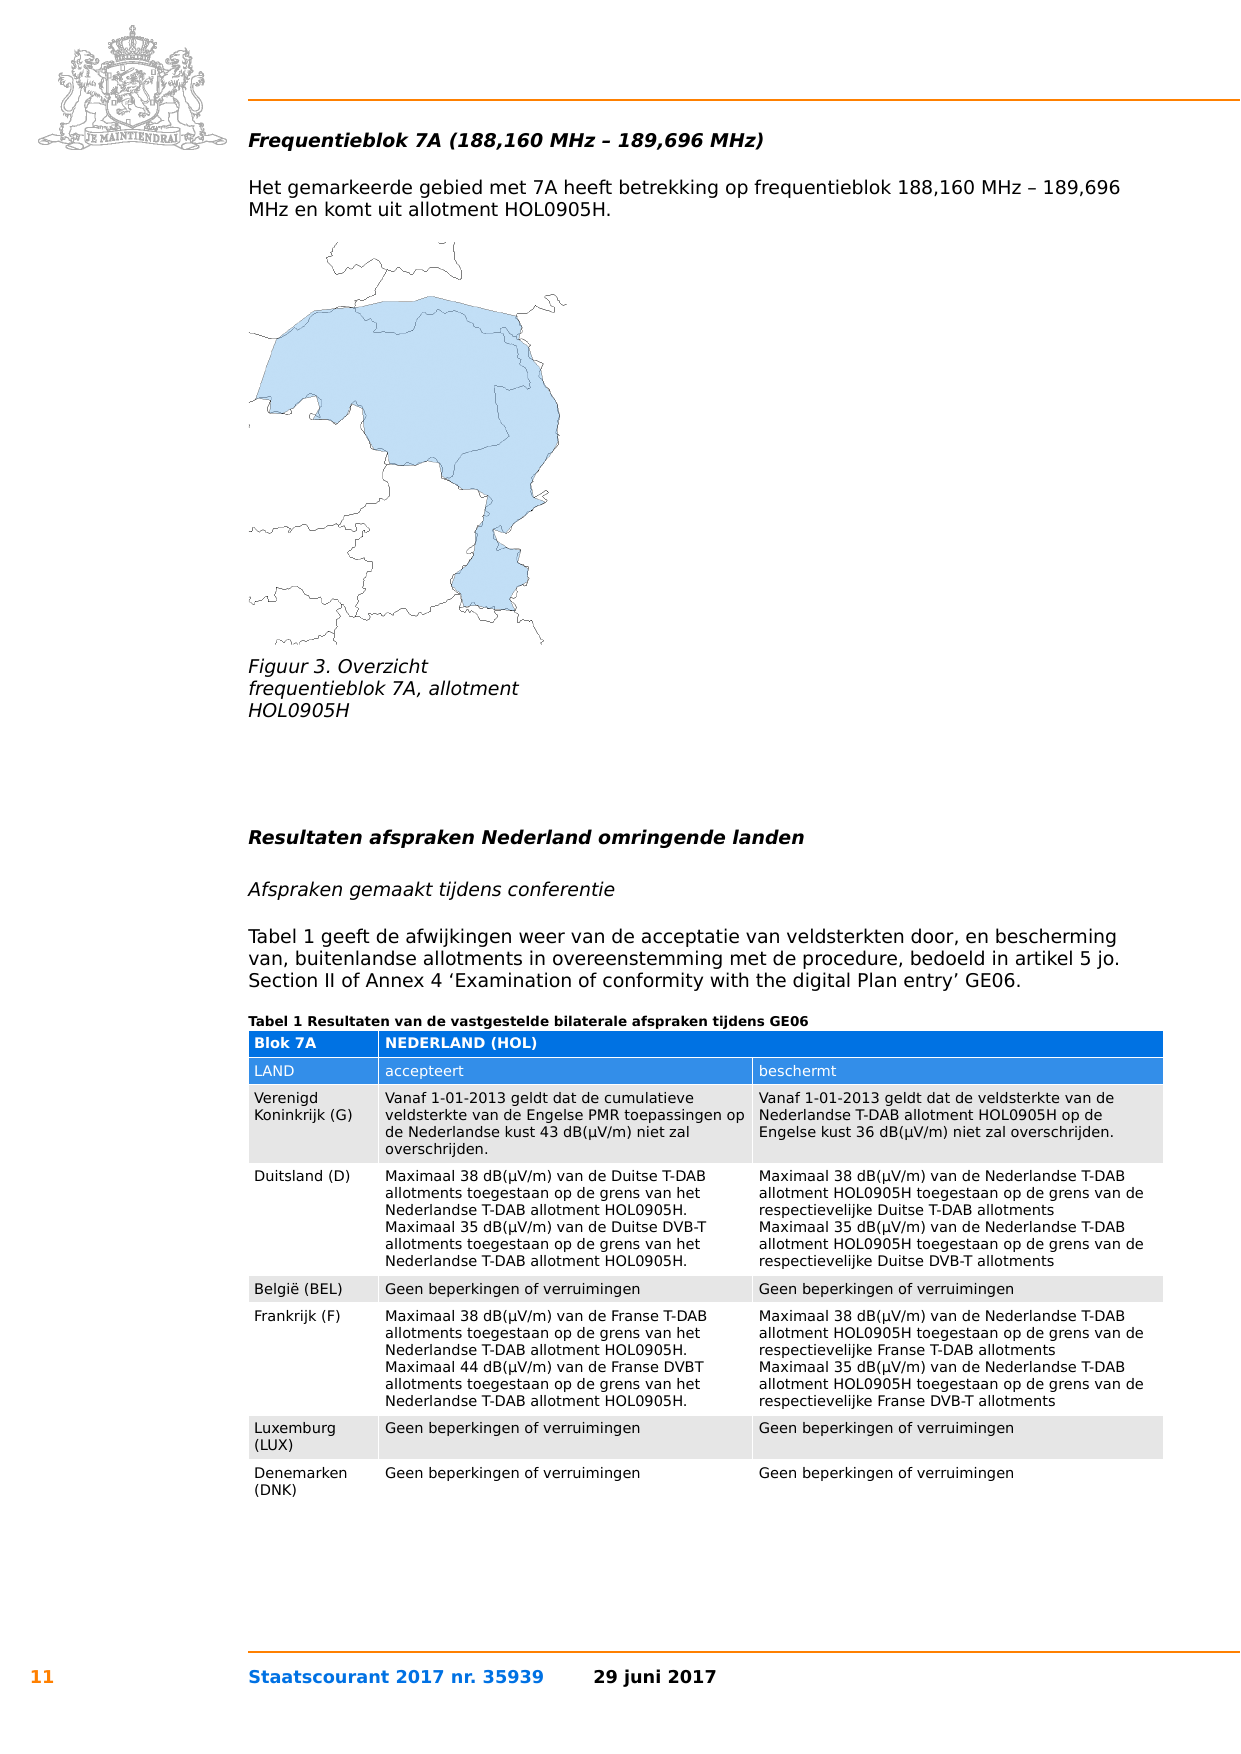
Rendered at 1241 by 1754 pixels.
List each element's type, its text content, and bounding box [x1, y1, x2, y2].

subtitle Frequentieblok 7A (188,160 MHz – 189,696 MHz) [248, 130, 1163, 152]
table_cell Maximaal 38 dB(μV/m) van de Nederlandse T-DAB allotment HOL0905H toegestaan op de grens van de respectievelijke Franse T-DAB allotments Maximaal 35 dB(μV/m) van de Nederlandse T-DAB allotment HOL0905H toegestaan op de grens van de respectievelijke Franse DVB-T allotments [753, 1303, 1163, 1414]
text Het gemarkeerde gebied met 7A heeft betrekking op frequentieblok 188,160 MHz – 189,696 MHz en komt uit allotment HOL0905H. [248, 177, 1163, 221]
table_cell accepteert [379, 1058, 752, 1084]
table_cell Vanaf 1-01-2013 geldt dat de cumulatieve veldsterkte van de Engelse PMR toepassingen op de Nederlandse kust 43 dB(μV/m) niet zal overschrijden. [379, 1085, 752, 1163]
table_cell Maximaal 38 dB(μV/m) van de Nederlandse T-DAB allotment HOL0905H toegestaan op de grens van de respectievelijke Duitse T-DAB allotments Maximaal 35 dB(μV/m) van de Nederlandse T-DAB allotment HOL0905H toegestaan op de grens van de respectievelijke Duitse DVB-T allotments [753, 1164, 1163, 1275]
picture [38, 25, 227, 150]
table_cell Frankrijk (F) [249, 1303, 378, 1414]
text Figuur 3. Overzicht frequentieblok 7A, allotment HOL0905H [248, 656, 567, 722]
table_cell Geen beperkingen of verruimingen [379, 1416, 752, 1459]
table_cell NEDERLAND (HOL) [379, 1031, 1163, 1057]
table_cell Duitsland (D) [249, 1164, 378, 1275]
table_cell Vanaf 1-01-2013 geldt dat de veldsterkte van de Nederlandse T-DAB allotment HOL0905H op de Engelse kust 36 dB(μV/m) niet zal overschrijden. [753, 1085, 1163, 1163]
table_cell Geen beperkingen of verruimingen [753, 1460, 1163, 1503]
table_cell Luxemburg (LUX) [249, 1416, 378, 1459]
table_cell Geen beperkingen of verruimingen [379, 1460, 752, 1503]
table_cell Maximaal 38 dB(μV/m) van de Franse T-DAB allotments toegestaan op de grens van het Nederlandse T-DAB allotment HOL0905H. Maximaal 44 dB(μV/m) van de Franse DVBT allotments toegestaan op de grens van het Nederlandse T-DAB allotment HOL0905H. [379, 1303, 752, 1414]
table_cell België (BEL) [249, 1276, 378, 1302]
table_cell Maximaal 38 dB(μV/m) van de Duitse T-DAB allotments toegestaan op de grens van het Nederlandse T-DAB allotment HOL0905H. Maximaal 35 dB(μV/m) van de Duitse DVB-T allotments toegestaan op de grens van het Nederlandse T-DAB allotment HOL0905H. [379, 1164, 752, 1275]
table_cell Blok 7A [249, 1031, 378, 1057]
table_cell LAND [249, 1058, 378, 1084]
table_cell Geen beperkingen of verruimingen [753, 1276, 1163, 1302]
subtitle Resultaten afspraken Nederland omringende landen [248, 827, 1163, 849]
table_cell Geen beperkingen of verruimingen [379, 1276, 752, 1302]
subtitle Afspraken gemaakt tijdens conferentie [248, 879, 1163, 901]
table_cell Geen beperkingen of verruimingen [753, 1416, 1163, 1459]
table_cell beschermt [753, 1058, 1163, 1084]
table_header Tabel 1 Resultaten van de vastgestelde bilaterale afspraken tijdens GE06 [248, 1014, 1163, 1029]
picture [248, 242, 567, 645]
table_cell Verenigd Koninkrijk (G) [249, 1085, 378, 1163]
table_cell Denemarken (DNK) [249, 1460, 378, 1503]
text Tabel 1 geeft de afwijkingen weer van de acceptatie van veldsterkten door, en bescherming van, buitenlandse allotments in overeenstemming met de procedure, bedoeld in artikel 5 jo. Section II of Annex 4 ‘Examination of conformity with the digital Plan entry’ GE06. [248, 926, 1163, 992]
